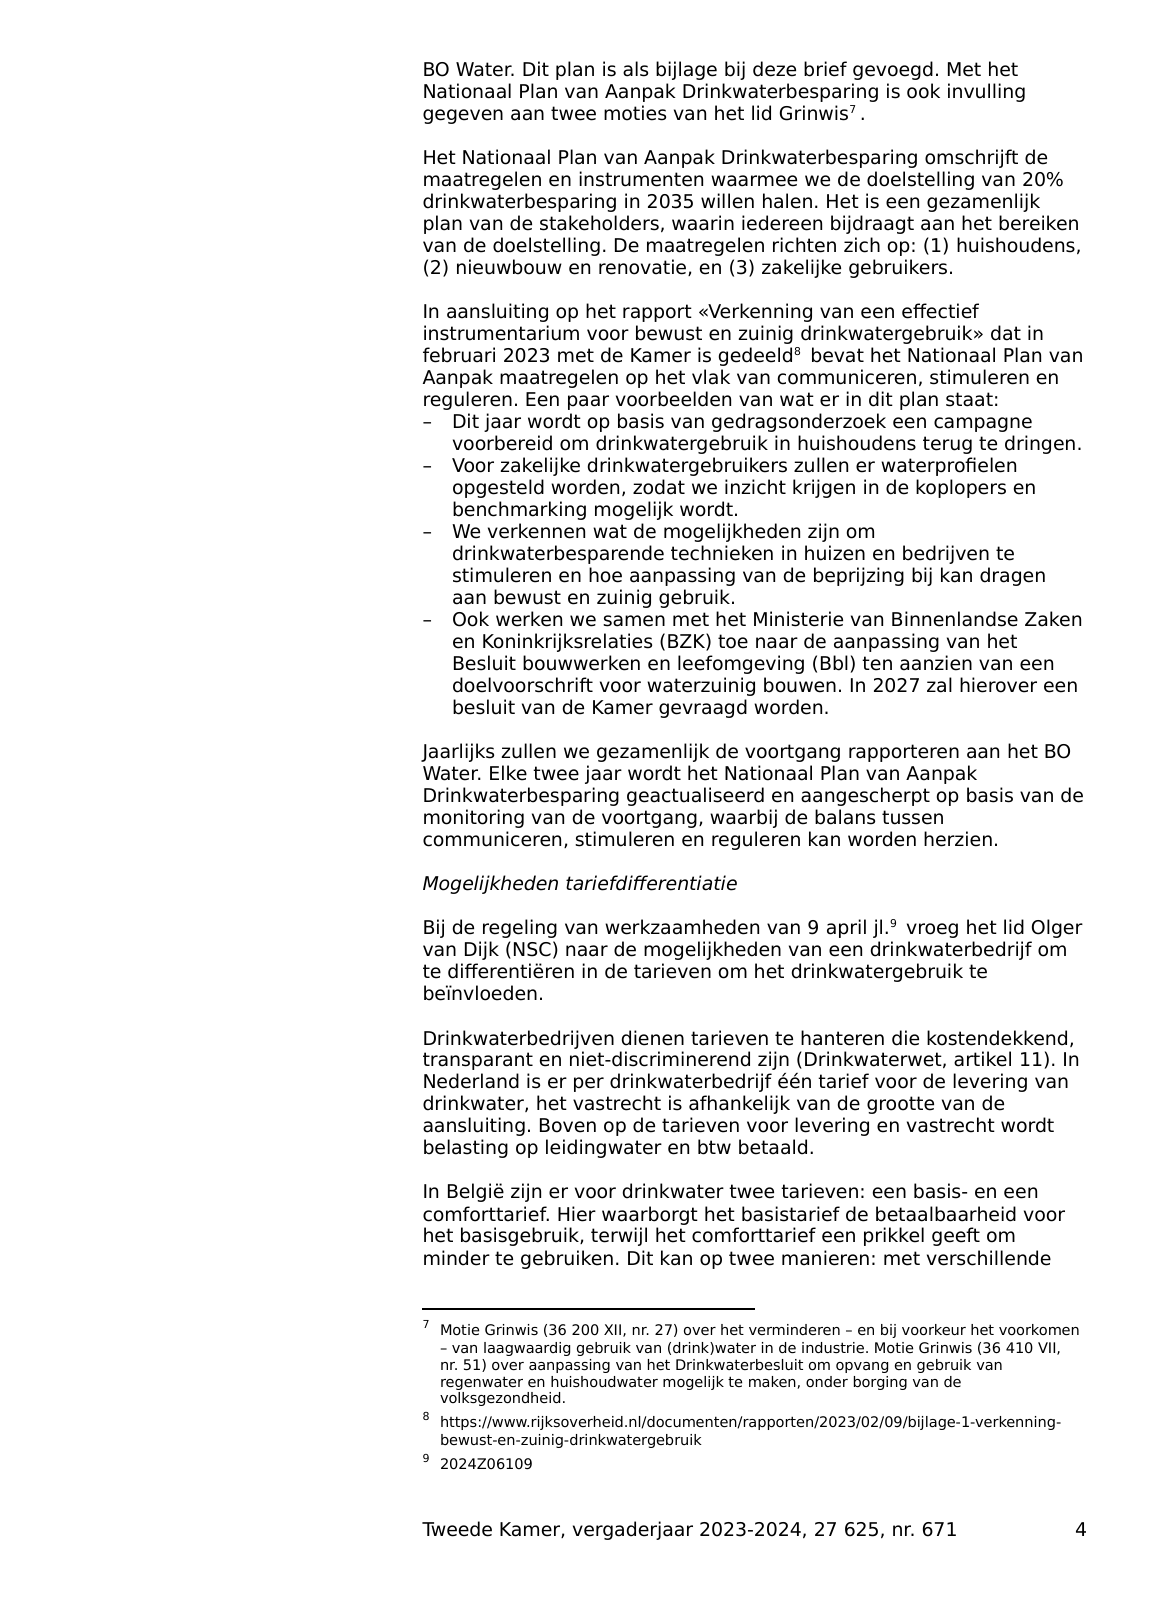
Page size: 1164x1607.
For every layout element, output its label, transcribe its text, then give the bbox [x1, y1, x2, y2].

text – Dit jaar wordt op basis van gedragsonderzoek een campagne voorbereid om drinkwatergebruik in huishoudens terug te dringen. [422, 411, 1087, 455]
text 2024Z06109 [422, 1452, 1087, 1474]
text BO Water. Dit plan is als bijlage bij deze brief gevoegd. Met het Nationaal Plan van Aanpak Drinkwaterbesparing is ook invulling gegeven aan twee moties van het lid Grinwis. [422, 59, 1087, 125]
text Jaarlijks zullen we gezamenlijk de voortgang rapporteren aan het BO Water. Elke twee jaar wordt het Nationaal Plan van Aanpak Drinkwaterbesparing geactualiseerd en aangescherpt op basis van de monitoring van de voortgang, waarbij de balans tussen communiceren, stimuleren en reguleren kan worden herzien. [422, 741, 1087, 851]
text – We verkennen wat de mogelijkheden zijn om drinkwaterbesparende technieken in huizen en bedrijven te stimuleren en hoe aanpassing van de beprijzing bij kan dragen aan bewust en zuinig gebruik. [422, 521, 1087, 609]
text In België zijn er voor drinkwater twee tarieven: een basis- en een comforttarief. Hier waarborgt het basistarief de betaalbaarheid voor het basisgebruik, terwijl het comforttarief een prikkel geeft om minder te gebruiken. Dit kan op twee manieren: met verschillende [422, 1181, 1087, 1269]
text Het Nationaal Plan van Aanpak Drinkwaterbesparing omschrijft de maatregelen en instrumenten waarmee we de doelstelling van 20% drinkwaterbesparing in 2035 willen halen. Het is een gezamenlijk plan van de stakeholders, waarin iedereen bijdraagt aan het bereiken van de doelstelling. De maatregelen richten zich op: (1) huishoudens, (2) nieuwbouw en renovatie, en (3) zakelijke gebruikers. [422, 147, 1087, 279]
text Bij de regeling van werkzaamheden van 9 april jl. vroeg het lid Olger van Dijk (NSC) naar de mogelijkheden van een drinkwaterbedrijf om te differentiëren in de tarieven om het drinkwatergebruik te beïnvloeden. [422, 917, 1087, 1005]
text https://www.rijksoverheid.nl/documenten/rapporten/2023/02/09/bijlage-1-verkenning-bewust-en-zuinig-drinkwatergebruik [422, 1410, 1087, 1449]
text – Voor zakelijke drinkwatergebruikers zullen er waterprofielen opgesteld worden, zodat we inzicht krijgen in de koplopers en benchmarking mogelijk wordt. [422, 455, 1087, 521]
subtitle Mogelijkheden tariefdifferentiatie [422, 873, 1087, 895]
text Motie Grinwis (36 200 XII, nr. 27) over het verminderen – en bij voorkeur het voorkomen – van laagwaardig gebruik van (drink)water in de industrie. Motie Grinwis (36 410 VII, nr. 51) over aanpassing van het Drinkwaterbesluit om opvang en gebruik van regenwater en huishoudwater mogelijk te maken, onder borging van de volksgezondheid. [422, 1318, 1087, 1407]
text Drinkwaterbedrijven dienen tarieven te hanteren die kostendekkend, transparant en niet-discriminerend zijn (Drinkwaterwet, artikel 11). In Nederland is er per drinkwaterbedrijf één tarief voor de levering van drinkwater, het vastrecht is afhankelijk van de grootte van de aansluiting. Boven op de tarieven voor levering en vastrecht wordt belasting op leidingwater en btw betaald. [422, 1027, 1087, 1159]
text – Ook werken we samen met het Ministerie van Binnenlandse Zaken en Koninkrijksrelaties (BZK) toe naar de aanpassing van het Besluit bouwwerken en leefomgeving (Bbl) ten aanzien van een doelvoorschrift voor waterzuinig bouwen. In 2027 zal hierover een besluit van de Kamer gevraagd worden. [422, 609, 1087, 719]
text In aansluiting op het rapport «Verkenning van een effectief instrumentarium voor bewust en zuinig drinkwatergebruik» dat in februari 2023 met de Kamer is gedeeld bevat het Nationaal Plan van Aanpak maatregelen op het vlak van communiceren, stimuleren en reguleren. Een paar voorbeelden van wat er in dit plan staat: [422, 301, 1087, 411]
